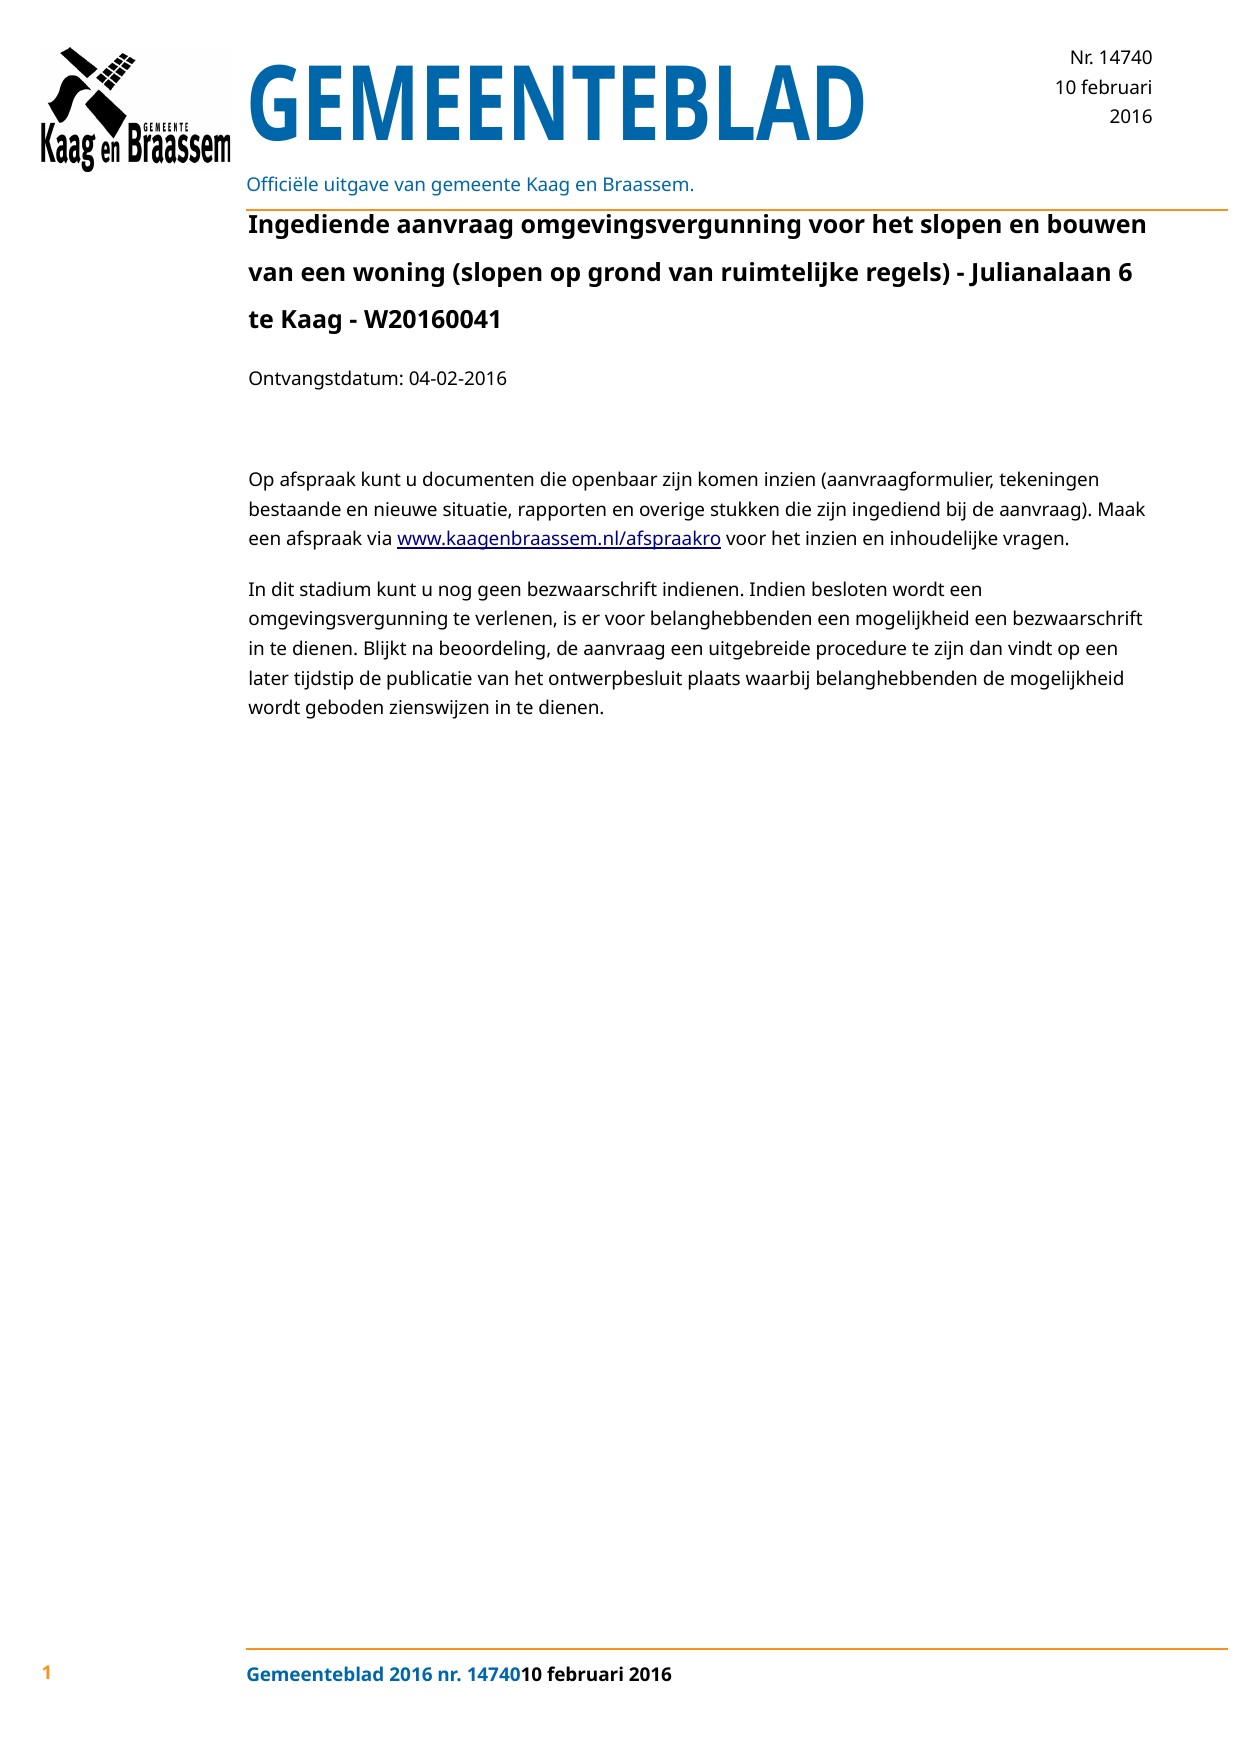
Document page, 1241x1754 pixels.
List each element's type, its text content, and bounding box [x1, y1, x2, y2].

text In dit stadium kunt u nog geen bezwaarschrift indienen. Indien besloten wordt een omgevingsvergunning te verlenen, is er voor belanghebbenden een mogelijkheid een bezwaarschrift in te dienen. Blijkt na beoordeling, de aanvraag een uitgebreide procedure te zijn dan vindt op een later tijdstip de publicatie van het ontwerpbesluit plaats waarbij belanghebbenden de mogelijkheid wordt geboden zienswijzen in te dienen. [248, 576, 1152, 720]
text Ingediende aanvraag omgevingsvergunning voor het slopen en bouwen van een woning (slopen op grond van ruimtelijke regels) - Julianalaan 6 te Kaag - W20160041 [248, 211, 1152, 336]
text Ontvangstdatum: 04-02-2016 [248, 366, 1152, 391]
picture [41, 47, 231, 172]
text Op afspraak kunt u documenten die openbaar zijn komen inzien (aanvraagformulier, tekeningen bestaande en nieuwe situatie, rapporten en overige stukken die zijn ingediend bij de aanvraag). Maak een afspraak via www.kaagenbraassem.nl/afspraakro voor het inzien en inhoudelijke vragen. [248, 466, 1152, 551]
